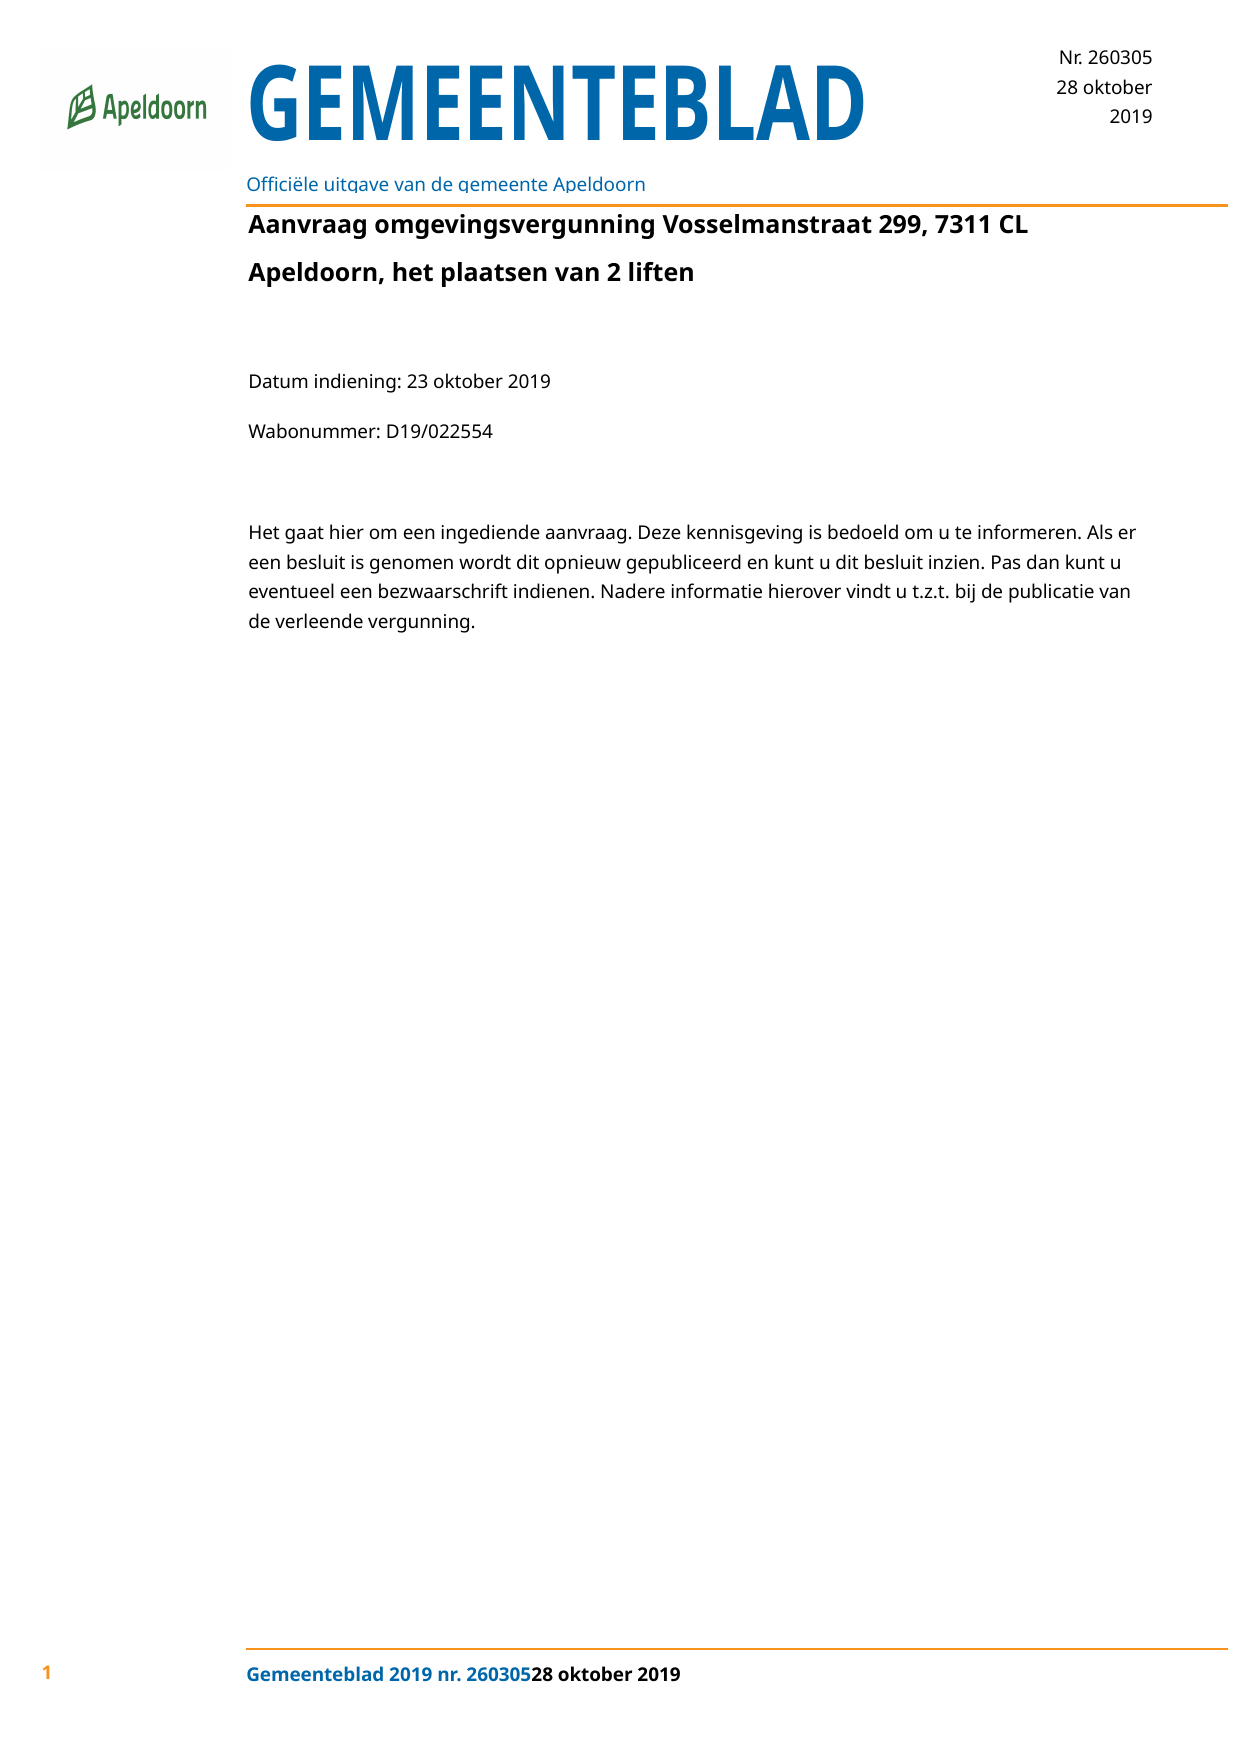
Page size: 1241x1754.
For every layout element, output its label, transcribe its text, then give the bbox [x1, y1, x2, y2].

text Datum indiening: 23 oktober 2019 [248, 368, 1152, 394]
picture [41, 47, 231, 172]
text Aanvraag omgevingsvergunning Vosselmanstraat 299, 7311 CL Apeldoorn, het plaatsen van 2 liften [248, 207, 1152, 288]
text Wabonummer: D19/022554 [248, 419, 1152, 444]
text Het gaat hier om een ingediende aanvraag. Deze kennisgeving is bedoeld om u te informeren. Als er een besluit is genomen wordt dit opnieuw gepubliceerd en kunt u dit besluit inzien. Pas dan kunt u eventueel een bezwaarschrift indienen. Nadere informatie hierover vindt u t.z.t. bij de publicatie van de verleende vergunning. [248, 519, 1152, 634]
